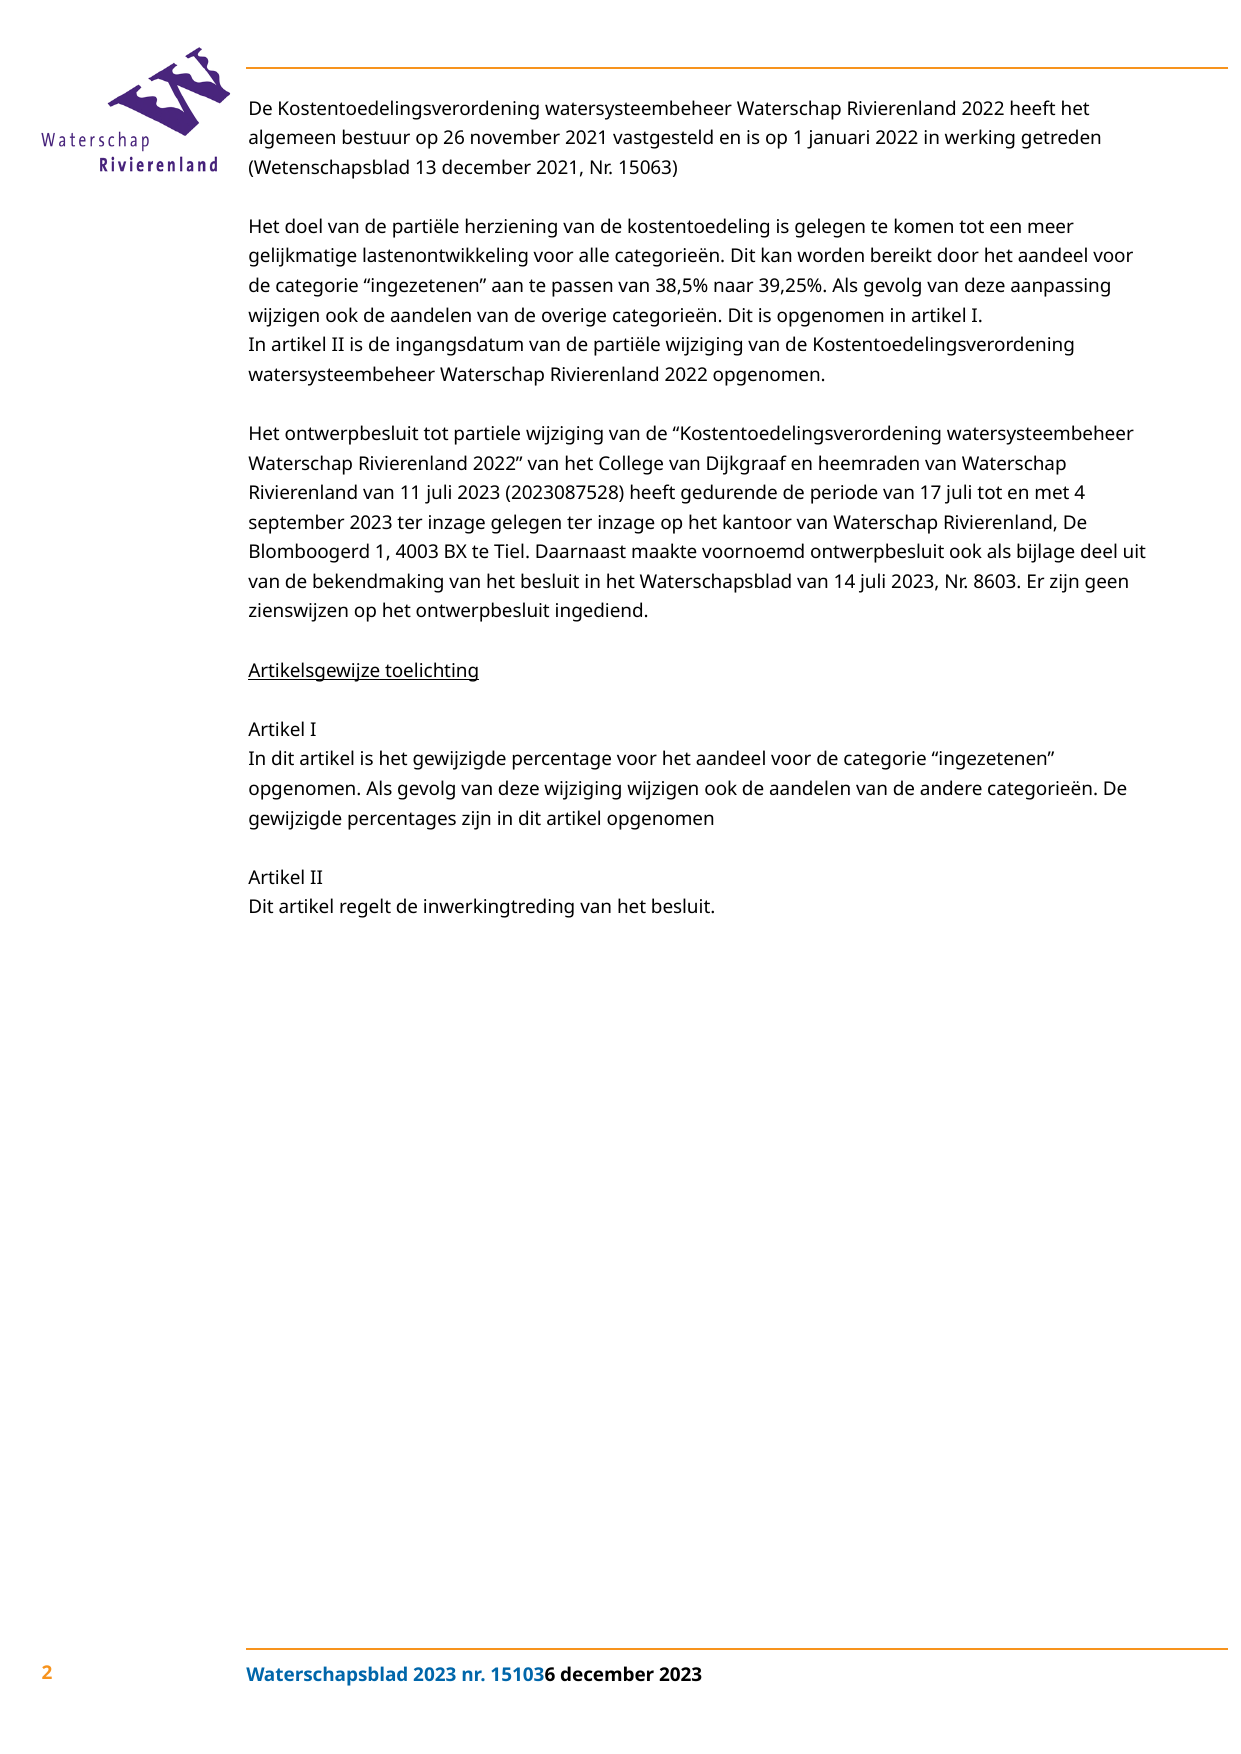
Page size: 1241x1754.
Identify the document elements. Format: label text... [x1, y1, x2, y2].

text In artikel II is de ingangsdatum van de partiële wijziging van de Kostentoedelingsverordening watersysteembeheer Waterschap Rivierenland 2022 opgenomen. [248, 331, 1152, 387]
text Artikel I [248, 716, 1152, 742]
text Het ontwerpbesluit tot partiele wijziging van de “Kostentoedelingsverordening watersysteembeheer Waterschap Rivierenland 2022” van het College van Dijkgraaf en heemraden van Waterschap Rivierenland van 11 juli 2023 (2023087528) heeft gedurende de periode van 17 juli tot en met 4 september 2023 ter inzage gelegen ter inzage op het kantoor van Waterschap Rivierenland, De Blomboogerd 1, 4003 BX te Tiel. Daarnaast maakte voornoemd ontwerpbesluit ook als bijlage deel uit van de bekendmaking van het besluit in het Waterschapsblad van 14 juli 2023, Nr. 8603. Er zijn geen zienswijzen op het ontwerpbesluit ingediend. [248, 420, 1152, 623]
text Artikel II [248, 864, 1152, 890]
text Artikelsgewijze toelichting [248, 657, 1152, 683]
text Dit artikel regelt de inwerkingtreding van het besluit. [248, 893, 1152, 919]
text De Kostentoedelingsverordening watersysteembeheer Waterschap Rivierenland 2022 heeft het algemeen bestuur op 26 november 2021 vastgesteld en is op 1 januari 2022 in werking getreden (Wetenschapsblad 13 december 2021, Nr. 15063) [248, 95, 1152, 180]
text In dit artikel is het gewijzigde percentage voor het aandeel voor de categorie “ingezetenen” opgenomen. Als gevolg van deze wijziging wijzigen ook de aandelen van de andere categorieën. De gewijzigde percentages zijn in dit artikel opgenomen [248, 746, 1152, 831]
text Het doel van de partiële herziening van de kostentoedeling is gelegen te komen tot een meer gelijkmatige lastenontwikkeling voor alle categorieën. Dit kan worden bereikt door het aandeel voor de categorie “ingezetenen” aan te passen van 38,5% naar 39,25%. Als gevolg van deze aanpassing wijzigen ook de aandelen van de overige categorieën. Dit is opgenomen in artikel I. [248, 213, 1152, 328]
picture [41, 47, 231, 172]
